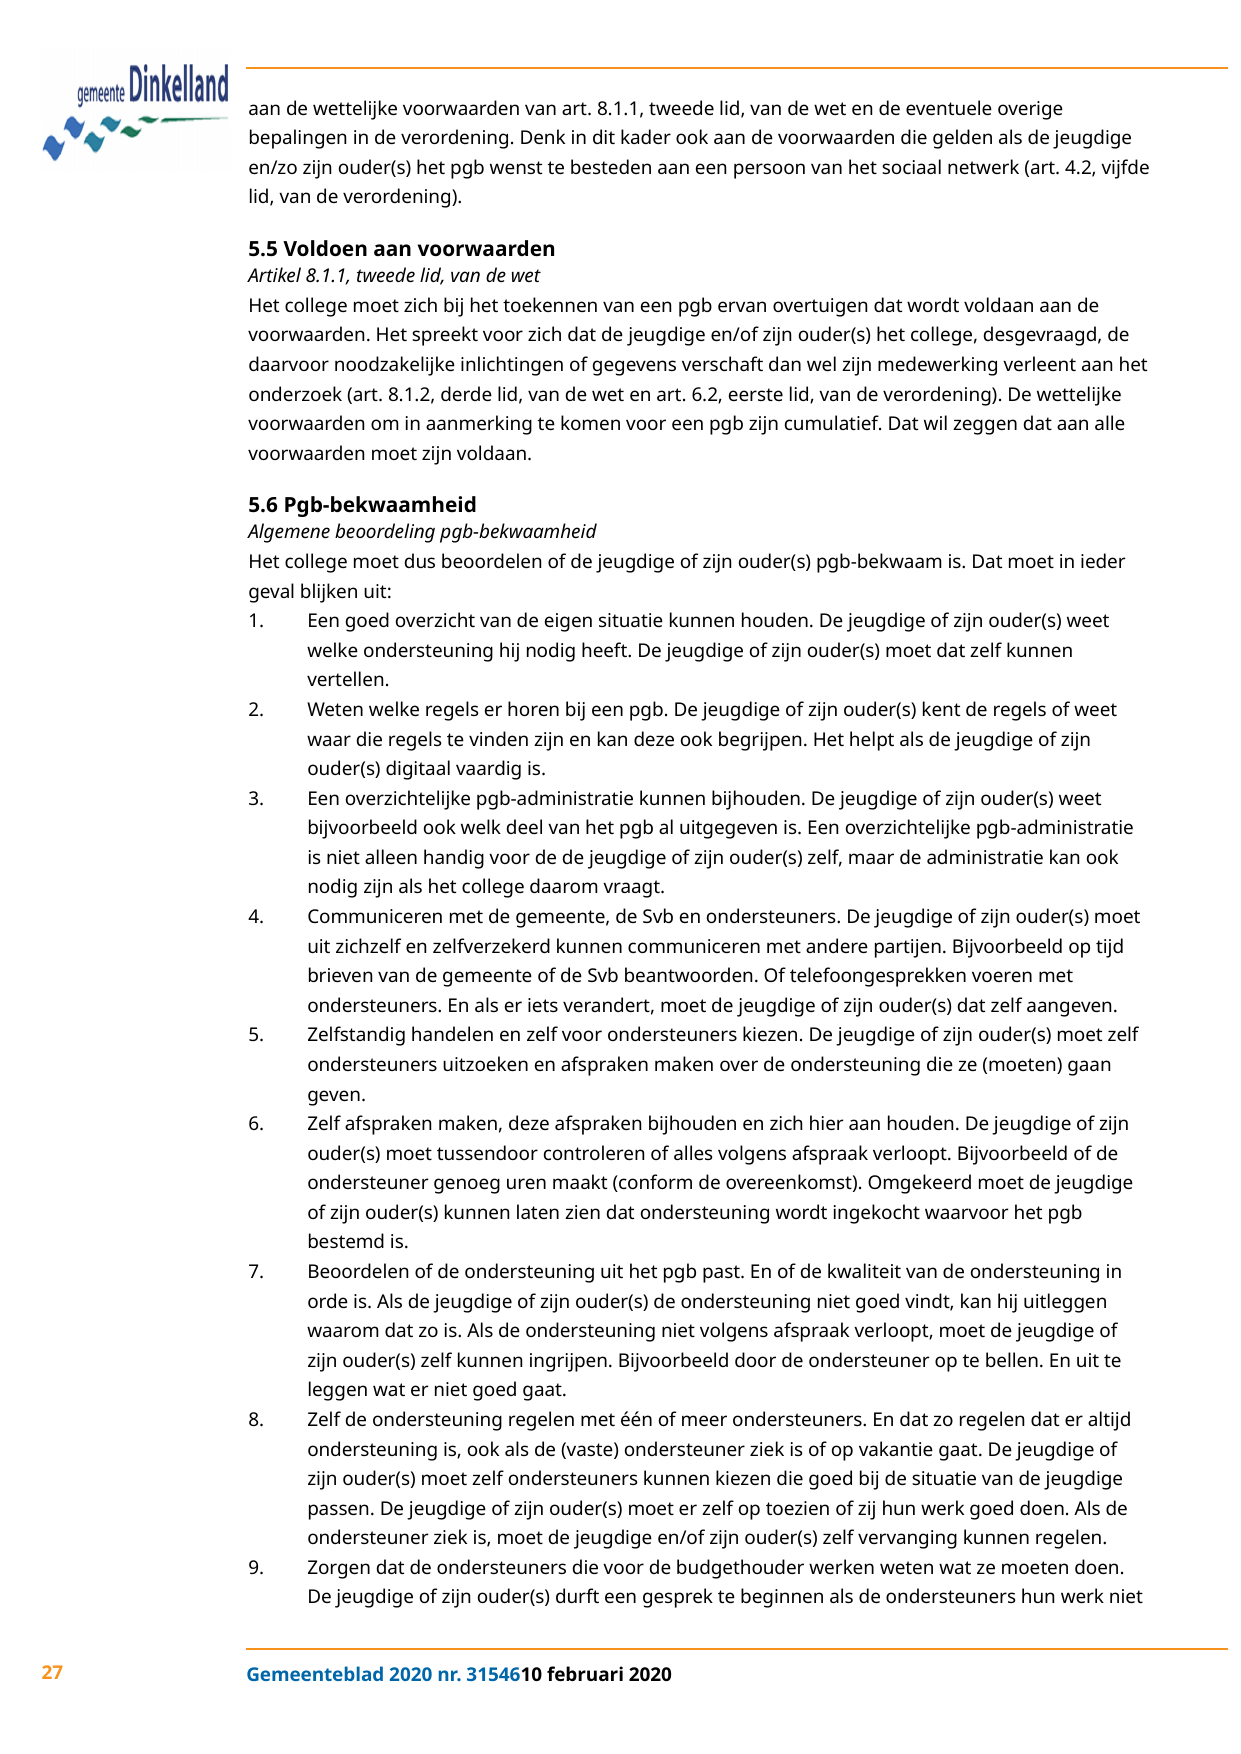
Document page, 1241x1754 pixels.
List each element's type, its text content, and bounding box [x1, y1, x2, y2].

text Artikel 8.1.1, tweede lid, van de wet [248, 262, 1152, 288]
list Zelf afspraken maken, deze afspraken bijhouden en zich hier aan houden. De jeugdige of zijn ouder(s) moet tussendoor controleren of alles volgens afspraak verloopt. Bijvoorbeeld of de ondersteuner genoeg uren maakt (conform de overeenkomst). Omgekeerd moet de jeugdige of zijn ouder(s) kunnen laten zien dat ondersteuning wordt ingekocht waarvoor het pgb bestemd is. [248, 1110, 1152, 1254]
text Het college moet zich bij het toekennen van een pgb ervan overtuigen dat wordt voldaan aan de voorwaarden. Het spreekt voor zich dat de jeugdige en/of zijn ouder(s) het college, desgevraagd, de daarvoor noodzakelijke inlichtingen of gegevens verschaft dan wel zijn medewerking verleent aan het onderzoek (art. 8.1.2, derde lid, van de wet en art. 6.2, eerste lid, van de verordening). De wettelijke voorwaarden om in aanmerking te komen voor een pgb zijn cumulatief. Dat wil zeggen dat aan alle voorwaarden moet zijn voldaan. [248, 292, 1152, 466]
text 5.5 Voldoen aan voorwaarden [248, 234, 1152, 262]
list Een goed overzicht van de eigen situatie kunnen houden. De jeugdige of zijn ouder(s) weet welke ondersteuning hij nodig heeft. De jeugdige of zijn ouder(s) moet dat zelf kunnen vertellen. [248, 607, 1152, 692]
picture [41, 47, 231, 172]
list Zorgen dat de ondersteuners die voor de budgethouder werken weten wat ze moeten doen. De jeugdige of zijn ouder(s) durft een gesprek te beginnen als de ondersteuners hun werk niet [248, 1554, 1152, 1609]
text Het college moet dus beoordelen of de jeugdige of zijn ouder(s) pgb-bekwaam is. Dat moet in ieder geval blijken uit: [248, 548, 1152, 604]
list Zelfstandig handelen en zelf voor ondersteuners kiezen. De jeugdige of zijn ouder(s) moet zelf ondersteuners uitzoeken en afspraken maken over de ondersteuning die ze (moeten) gaan geven. [248, 1022, 1152, 1107]
text 5.6 Pgb-bekwaamheid [248, 490, 1152, 519]
list Zelf de ondersteuning regelen met één of meer ondersteuners. En dat zo regelen dat er altijd ondersteuning is, ook als de (vaste) ondersteuner ziek is of op vakantie gaat. De jeugdige of zijn ouder(s) moet zelf ondersteuners kunnen kiezen die goed bij de situatie van de jeugdige passen. De jeugdige of zijn ouder(s) moet er zelf op toezien of zij hun werk goed doen. Als de ondersteuner ziek is, moet de jeugdige en/of zijn ouder(s) zelf vervanging kunnen regelen. [248, 1406, 1152, 1550]
list Een overzichtelijke pgb-administratie kunnen bijhouden. De jeugdige of zijn ouder(s) weet bijvoorbeeld ook welk deel van het pgb al uitgegeven is. Een overzichtelijke pgb-administratie is niet alleen handig voor de de jeugdige of zijn ouder(s) zelf, maar de administratie kan ook nodig zijn als het college daarom vraagt. [248, 785, 1152, 899]
list Beoordelen of de ondersteuning uit het pgb past. En of de kwaliteit van de ondersteuning in orde is. Als de jeugdige of zijn ouder(s) de ondersteuning niet goed vindt, kan hij uitleggen waarom dat zo is. Als de ondersteuning niet volgens afspraak verloopt, moet de jeugdige of zijn ouder(s) zelf kunnen ingrijpen. Bijvoorbeeld door de ondersteuner op te bellen. En uit te leggen wat er niet goed gaat. [248, 1258, 1152, 1402]
text Algemene beoordeling pgb-bekwaamheid [248, 519, 1152, 544]
text aan de wettelijke voorwaarden van art. 8.1.1, tweede lid, van de wet en de eventuele overige bepalingen in de verordening. Denk in dit kader ook aan de voorwaarden die gelden als de jeugdige en/zo zijn ouder(s) het pgb wenst te besteden aan een persoon van het sociaal netwerk (art. 4.2, vijfde lid, van de verordening). [248, 95, 1152, 209]
list Weten welke regels er horen bij een pgb. De jeugdige of zijn ouder(s) kent de regels of weet waar die regels te vinden zijn en kan deze ook begrijpen. Het helpt als de jeugdige of zijn ouder(s) digitaal vaardig is. [248, 696, 1152, 781]
list Communiceren met de gemeente, de Svb en ondersteuners. De jeugdige of zijn ouder(s) moet uit zichzelf en zelfverzekerd kunnen communiceren met andere partijen. Bijvoorbeeld op tijd brieven van de gemeente of de Svb beantwoorden. Of telefoongesprekken voeren met ondersteuners. En als er iets verandert, moet de jeugdige of zijn ouder(s) dat zelf aangeven. [248, 903, 1152, 1018]
